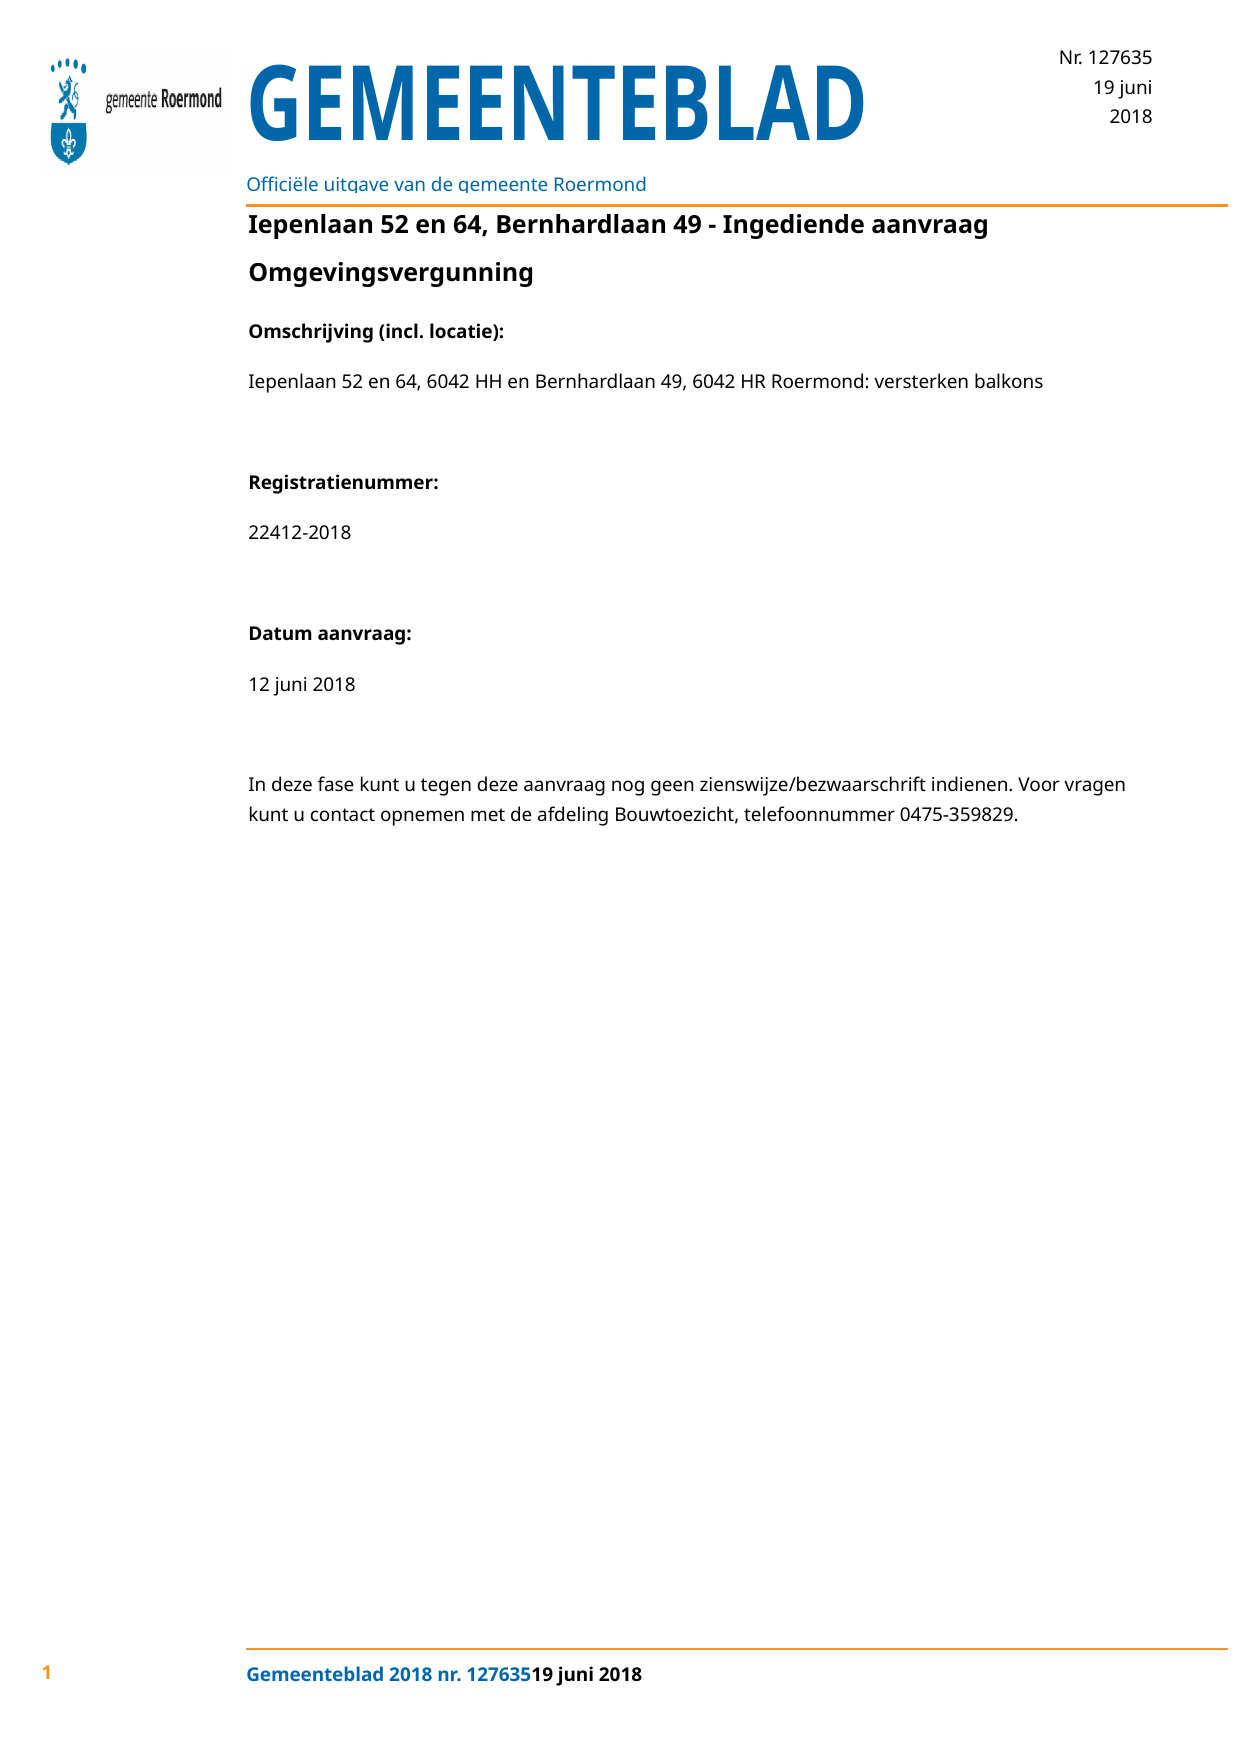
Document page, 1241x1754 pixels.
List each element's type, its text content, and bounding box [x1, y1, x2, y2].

text Datum aanvraag: [248, 620, 1152, 646]
text 22412-2018 [248, 519, 1152, 545]
text Iepenlaan 52 en 64, Bernhardlaan 49 - Ingediende aanvraag Omgevingsvergunning [248, 207, 1152, 288]
picture [41, 47, 231, 172]
text In deze fase kunt u tegen deze aanvraag nog geen zienswijze/bezwaarschrift indienen. Voor vragen kunt u contact opnemen met de afdeling Bouwtoezicht, telefoonnummer 0475-359829. [248, 772, 1152, 827]
text Iepenlaan 52 en 64, 6042 HH en Bernhardlaan 49, 6042 HR Roermond: versterken balkons [248, 368, 1152, 394]
text 12 juni 2018 [248, 671, 1152, 697]
text Registratienummer: [248, 469, 1152, 495]
text Omschrijving (incl. locatie): [248, 318, 1152, 344]
